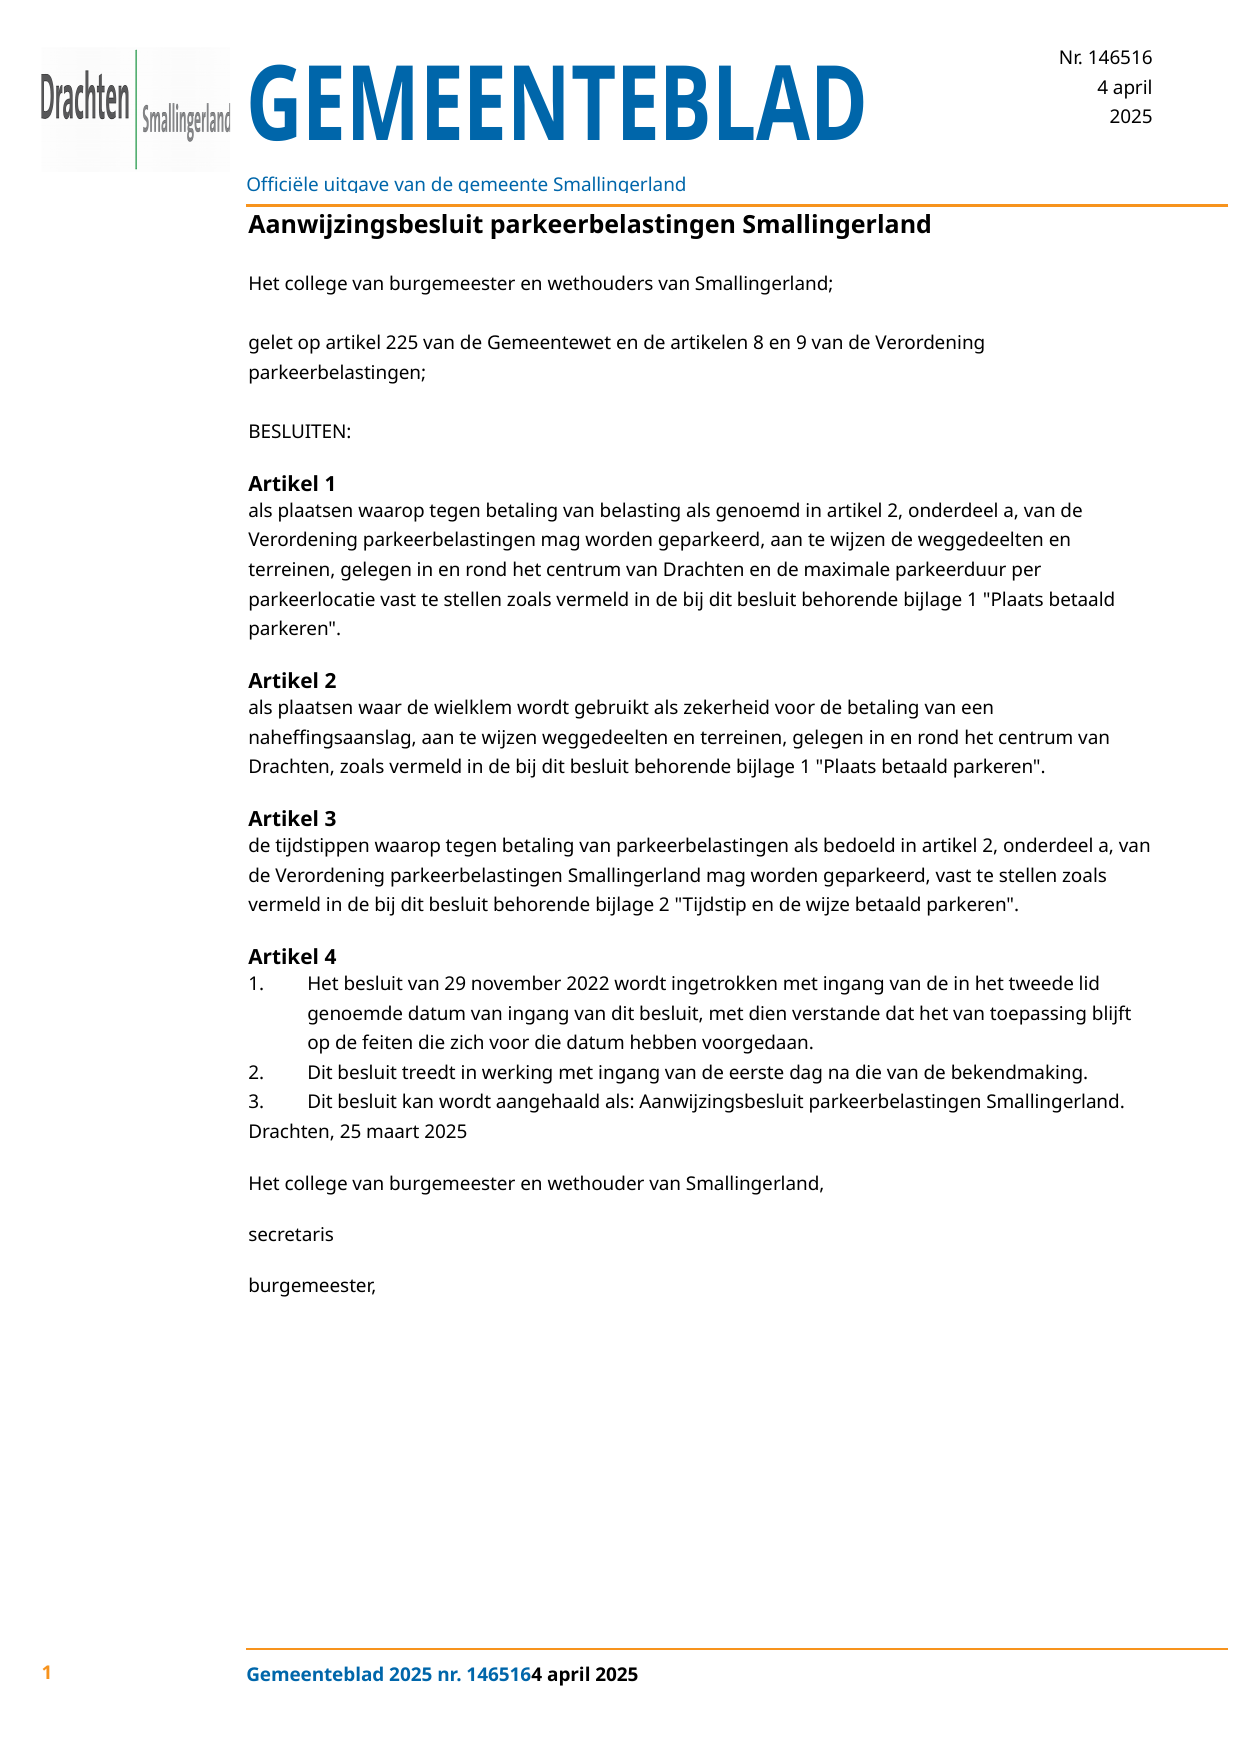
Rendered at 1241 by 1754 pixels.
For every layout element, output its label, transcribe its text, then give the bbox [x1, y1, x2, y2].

text Aanwijzingsbesluit parkeerbelastingen Smallingerland [248, 207, 1152, 241]
text als plaatsen waar de wielklem wordt gebruikt als zekerheid voor de betaling van een naheffingsaanslag, aan te wijzen weggedeelten en terreinen, gelegen in en rond het centrum van Drachten, zoals vermeld in de bij dit besluit behorende bijlage 1 "Plaats betaald parkeren". [248, 694, 1152, 779]
text Het college van burgemeester en wethouder van Smallingerland, [248, 1170, 1152, 1195]
text gelet op artikel 225 van de Gemeentewet en de artikelen 8 en 9 van de Verordening parkeerbelastingen; [248, 329, 1152, 385]
text Drachten, 25 maart 2025 [248, 1118, 1152, 1144]
list Dit besluit treedt in werking met ingang van de eerste dag na die van de bekendmaking. [248, 1059, 1152, 1085]
text de tijdstippen waarop tegen betaling van parkeerbelastingen als bedoeld in artikel 2, onderdeel a, van de Verordening parkeerbelastingen Smallingerland mag worden geparkeerd, vast te stellen zoals vermeld in de bij dit besluit behorende bijlage 2 "Tijdstip en de wijze betaald parkeren". [248, 832, 1152, 917]
text als plaatsen waarop tegen betaling van belasting als genoemd in artikel 2, onderdeel a, van de Verordening parkeerbelastingen mag worden geparkeerd, aan te wijzen de weggedeelten en terreinen, gelegen in en rond het centrum van Drachten en de maximale parkeerduur per parkeerlocatie vast te stellen zoals vermeld in de bij dit besluit behorende bijlage 1 "Plaats betaald parkeren". [248, 497, 1152, 641]
text secretaris [248, 1221, 1152, 1247]
text burgemeester, [248, 1273, 1152, 1298]
text Artikel 1 [248, 469, 1152, 497]
text Artikel 2 [248, 666, 1152, 694]
list Dit besluit kan wordt aangehaald als: Aanwijzingsbesluit parkeerbelastingen Smallingerland. [248, 1089, 1152, 1114]
text BESLUITEN: [248, 418, 1152, 444]
text Artikel 3 [248, 804, 1152, 832]
list Het besluit van 29 november 2022 wordt ingetrokken met ingang van de in het tweede lid genoemde datum van ingang van dit besluit, met dien verstande dat het van toepassing blijft op de feiten die zich voor die datum hebben voorgedaan. [248, 970, 1152, 1055]
text Artikel 4 [248, 942, 1152, 970]
text Het college van burgemeester en wethouders van Smallingerland; [248, 270, 1152, 296]
picture [41, 47, 231, 172]
